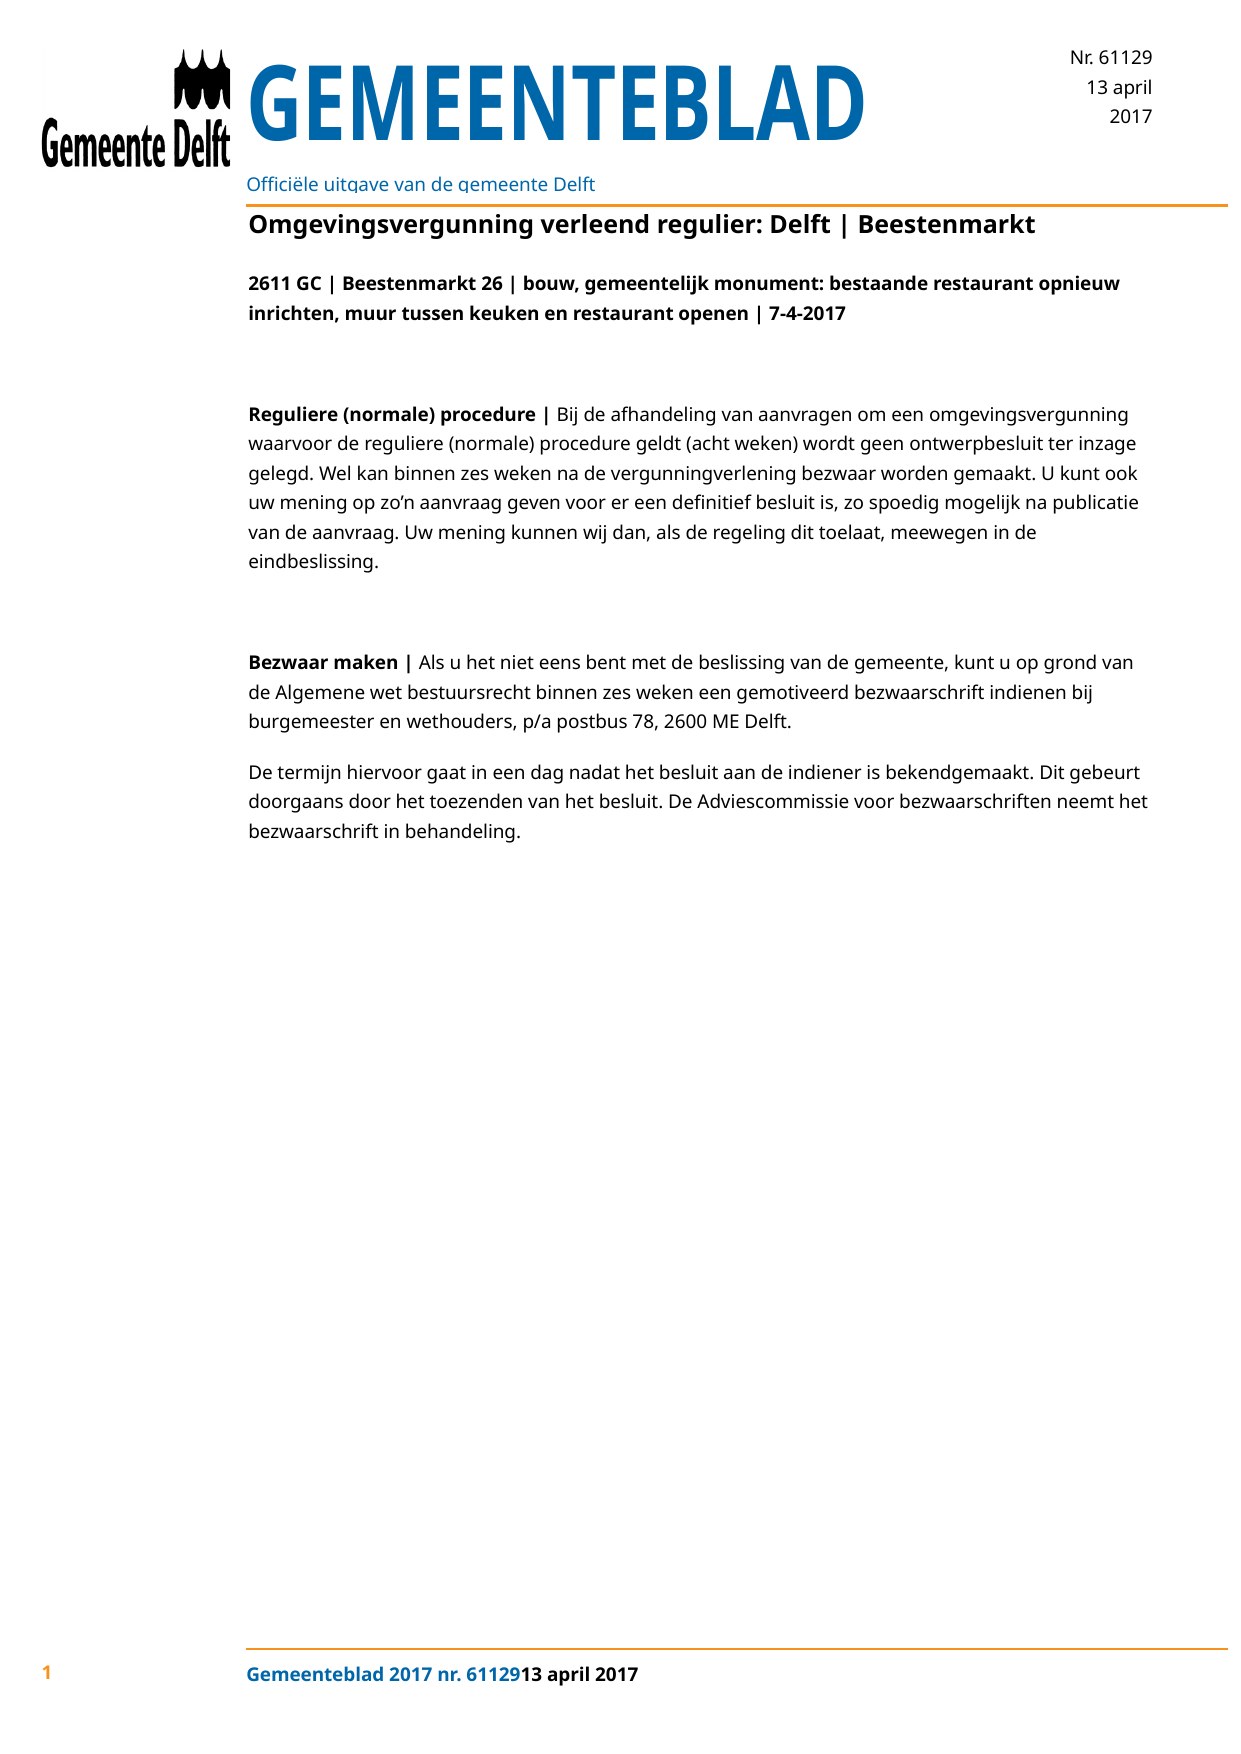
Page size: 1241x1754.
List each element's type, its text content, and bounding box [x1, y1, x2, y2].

text Bezwaar maken | Als u het niet eens bent met de beslissing van de gemeente, kunt u op grond van de Algemene wet bestuursrecht binnen zes weken een gemotiveerd bezwaarschrift indienen bij burgemeester en wethouders, p/a postbus 78, 2600 ME Delft. [248, 649, 1152, 734]
text Omgevingsvergunning verleend regulier: Delft | Beestenmarkt [248, 207, 1152, 241]
text Reguliere (normale) procedure | Bij de afhandeling van aanvragen om een omgevingsvergunning waarvoor de reguliere (normale) procedure geldt (acht weken) wordt geen ontwerpbesluit ter inzage gelegd. Wel kan binnen zes weken na de vergunningverlening bezwaar worden gemaakt. U kunt ook uw mening op zo’n aanvraag geven voor er een definitief besluit is, zo spoedig mogelijk na publicatie van de aanvraag. Uw mening kunnen wij dan, als de regeling dit toelaat, meewegen in de eindbeslissing. [248, 401, 1152, 574]
text De termijn hiervoor gaat in een dag nadat het besluit aan de indiener is bekendgemaakt. Dit gebeurt doorgaans door het toezenden van het besluit. De Adviescommissie voor bezwaarschriften neemt het bezwaarschrift in behandeling. [248, 759, 1152, 844]
picture [41, 47, 231, 172]
text 2611 GC | Beestenmarkt 26 | bouw, gemeentelijk monument: bestaande restaurant opnieuw inrichten, muur tussen keuken en restaurant openen | 7-4-2017 [248, 270, 1152, 326]
